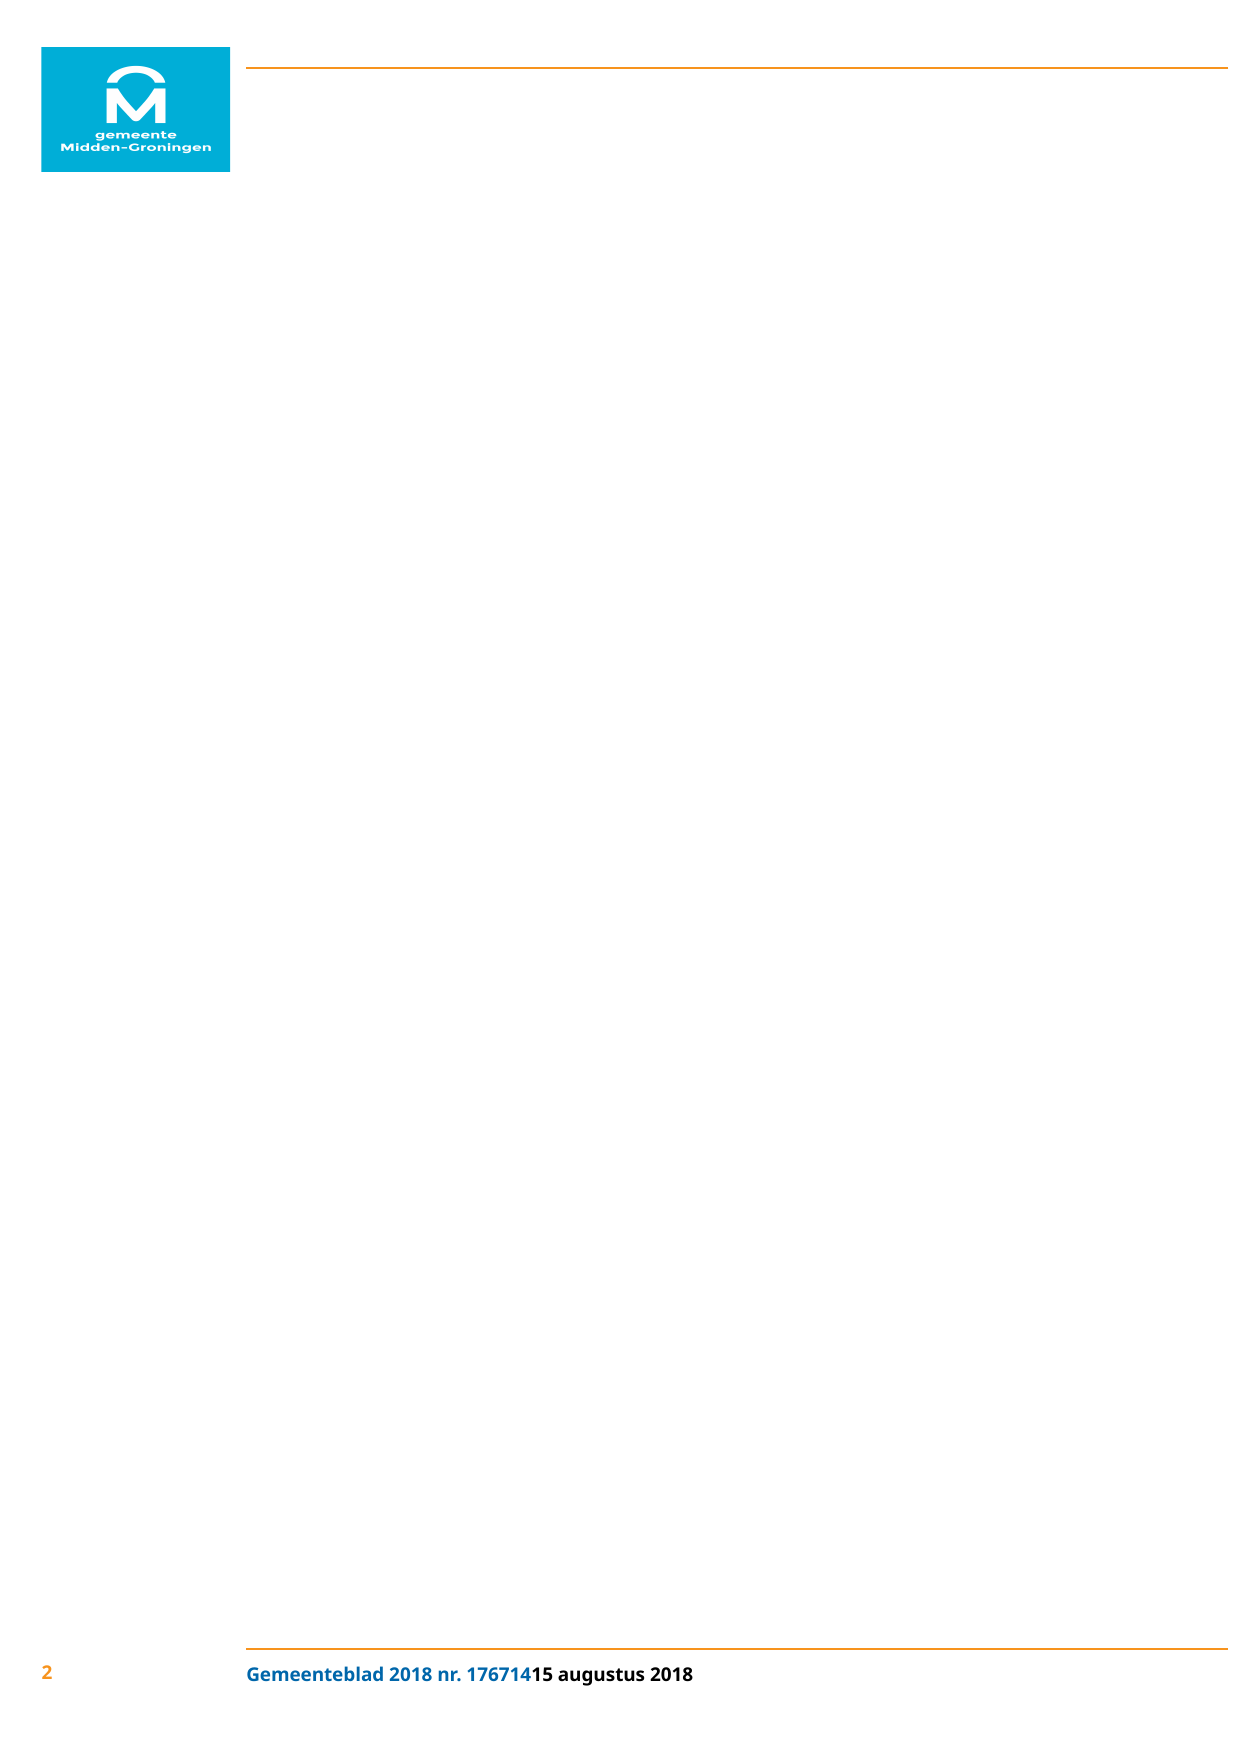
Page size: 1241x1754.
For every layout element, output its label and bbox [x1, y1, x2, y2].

picture [108, 66, 164, 82]
picture [107, 89, 165, 122]
picture [184, 146, 190, 153]
